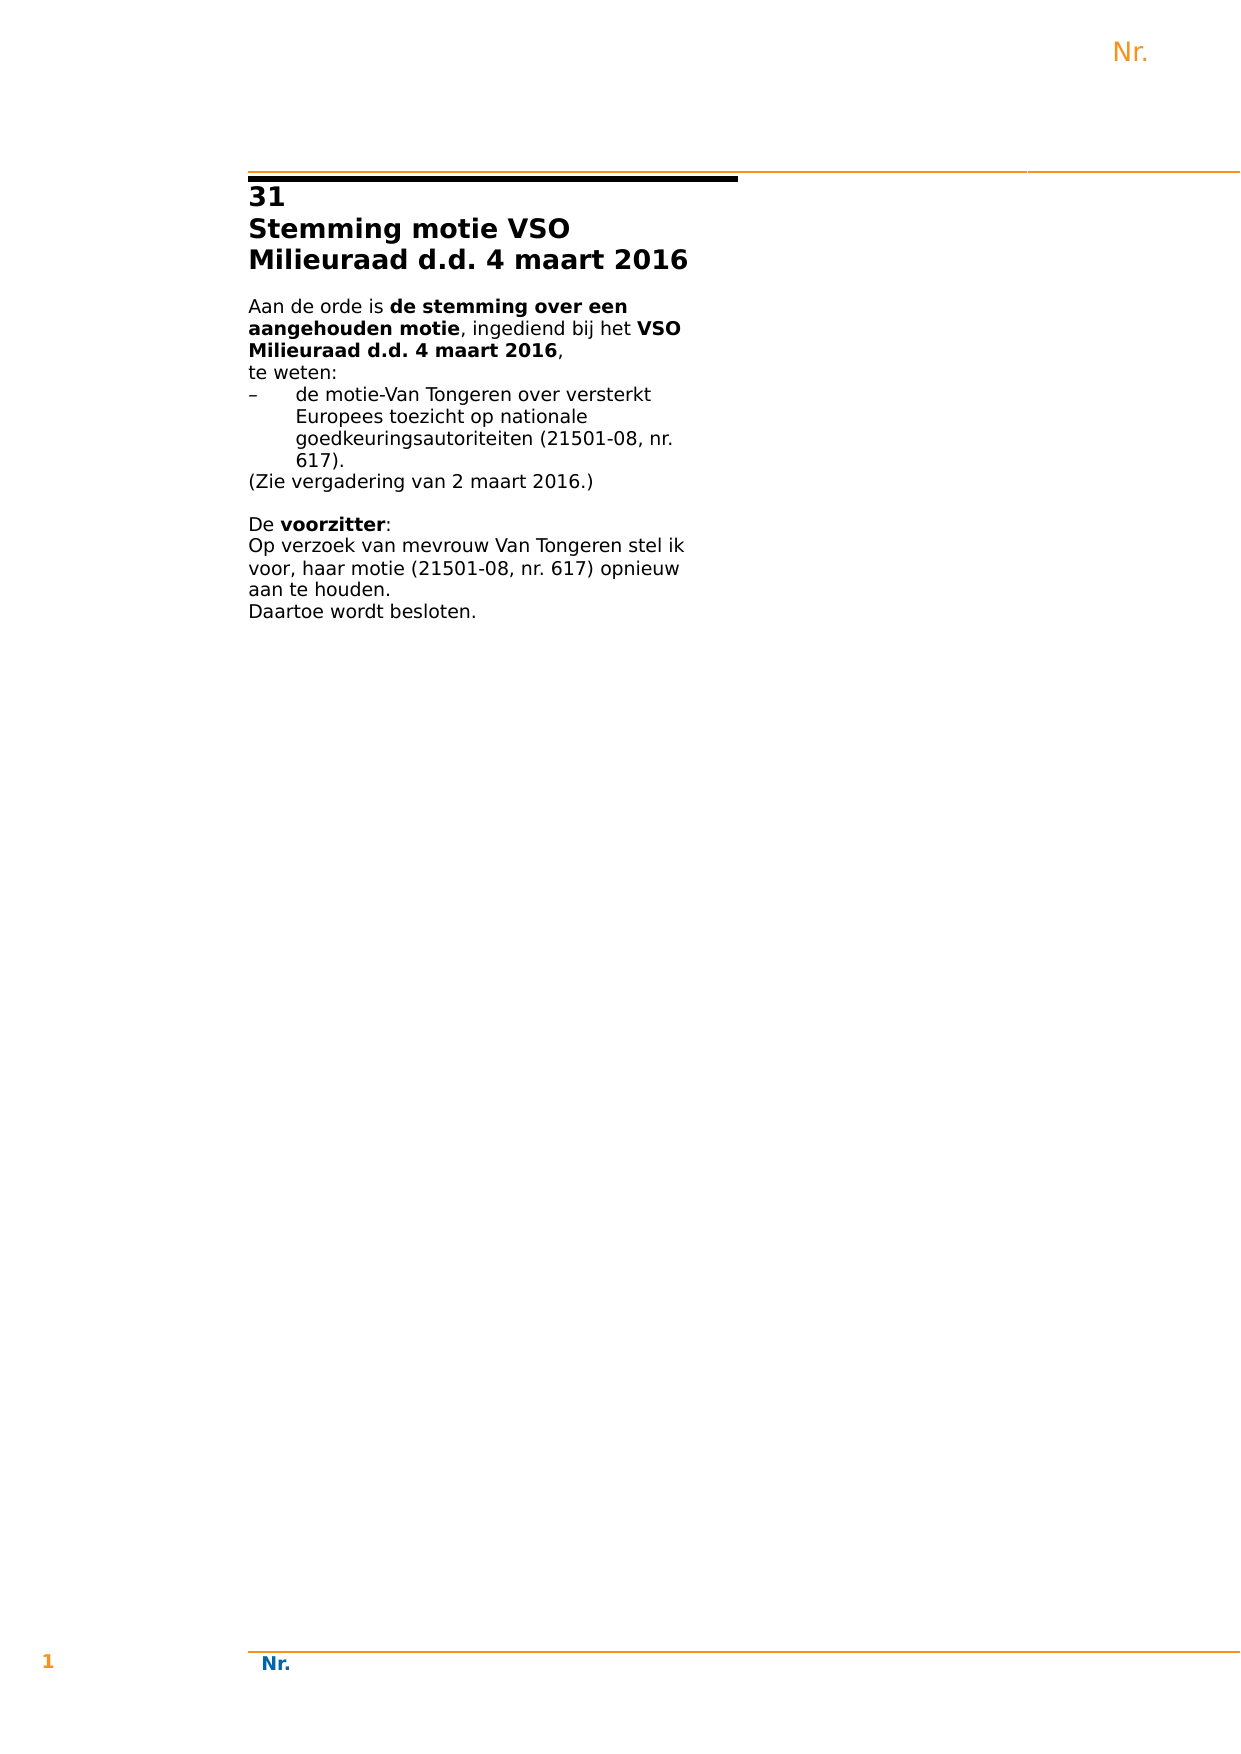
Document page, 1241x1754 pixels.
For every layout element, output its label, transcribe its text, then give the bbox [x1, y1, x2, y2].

text te weten: [248, 362, 691, 383]
title 31 Stemming motie VSO Milieuraad d.d. 4 maart 2016 [248, 182, 691, 276]
text Op verzoek van mevrouw Van Tongeren stel ik voor, haar motie (21501-08, nr. 617) opnieuw aan te houden. [248, 535, 691, 601]
text (Zie vergadering van 2 maart 2016.) [248, 471, 691, 493]
list de motie-Van Tongeren over versterkt Europees toezicht op nationale goedkeuringsautoriteiten (21501-08, nr. 617). [248, 383, 691, 471]
text Aan de orde is de stemming over een aangehouden motie, ingediend bij het VSO Milieuraad d.d. 4 maart 2016, [248, 296, 691, 362]
text De voorzitter: [248, 513, 691, 535]
text Daartoe wordt besloten. [248, 601, 691, 623]
